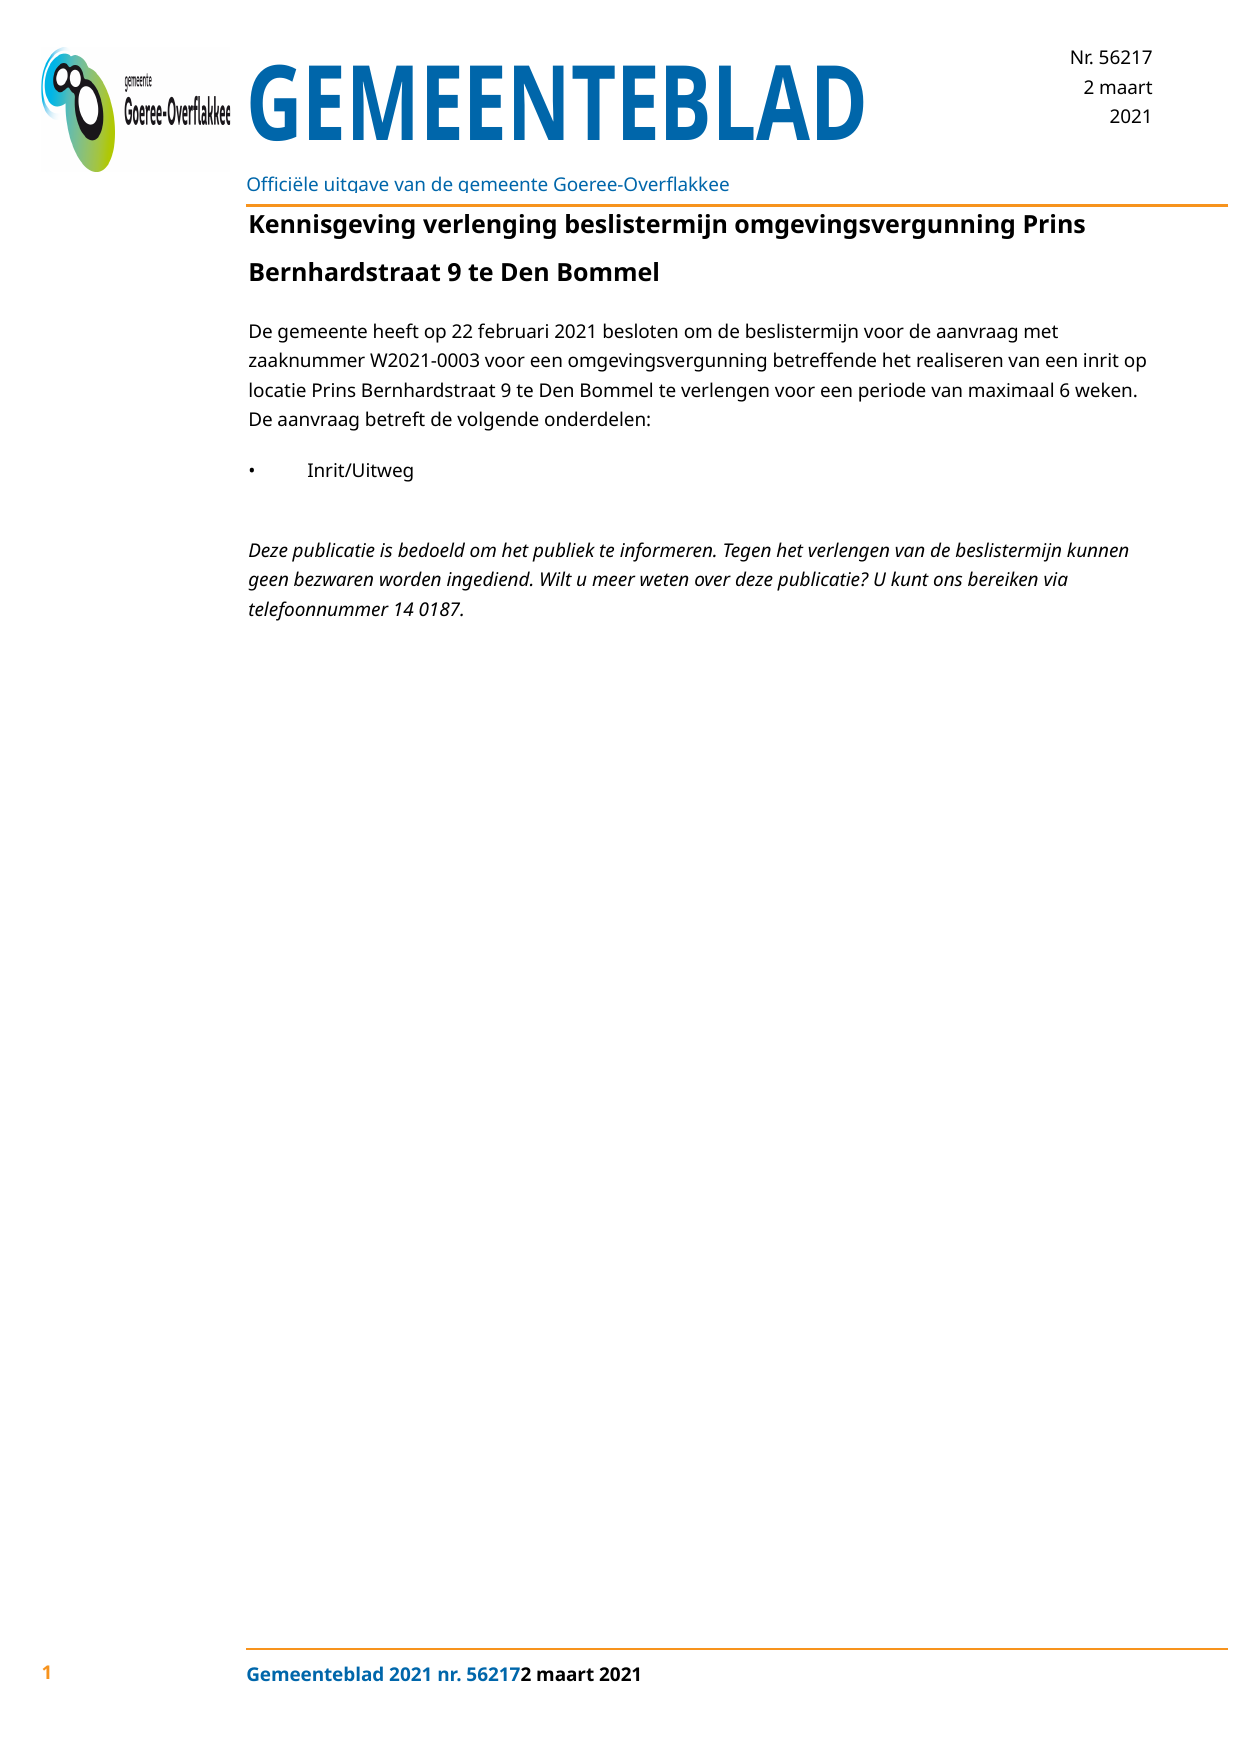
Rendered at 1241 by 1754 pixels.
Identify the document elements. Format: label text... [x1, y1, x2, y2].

list Inrit/Uitweg [248, 457, 1152, 483]
text De gemeente heeft op 22 februari 2021 besloten om de beslistermijn voor de aanvraag met zaaknummer W2021-0003 voor een omgevingsvergunning betreffende het realiseren van een inrit op locatie Prins Bernhardstraat 9 te Den Bommel te verlengen voor een periode van maximaal 6 weken. De aanvraag betreft de volgende onderdelen: [248, 318, 1152, 432]
text Deze publicatie is bedoeld om het publiek te informeren. Tegen het verlengen van de beslistermijn kunnen geen bezwaren worden ingediend. Wilt u meer weten over deze publicatie? U kunt ons bereiken via telefoonnummer 14 0187. [248, 537, 1152, 622]
picture [41, 47, 231, 172]
text Kennisgeving verlenging beslistermijn omgevingsvergunning Prins Bernhardstraat 9 te Den Bommel [248, 207, 1152, 288]
